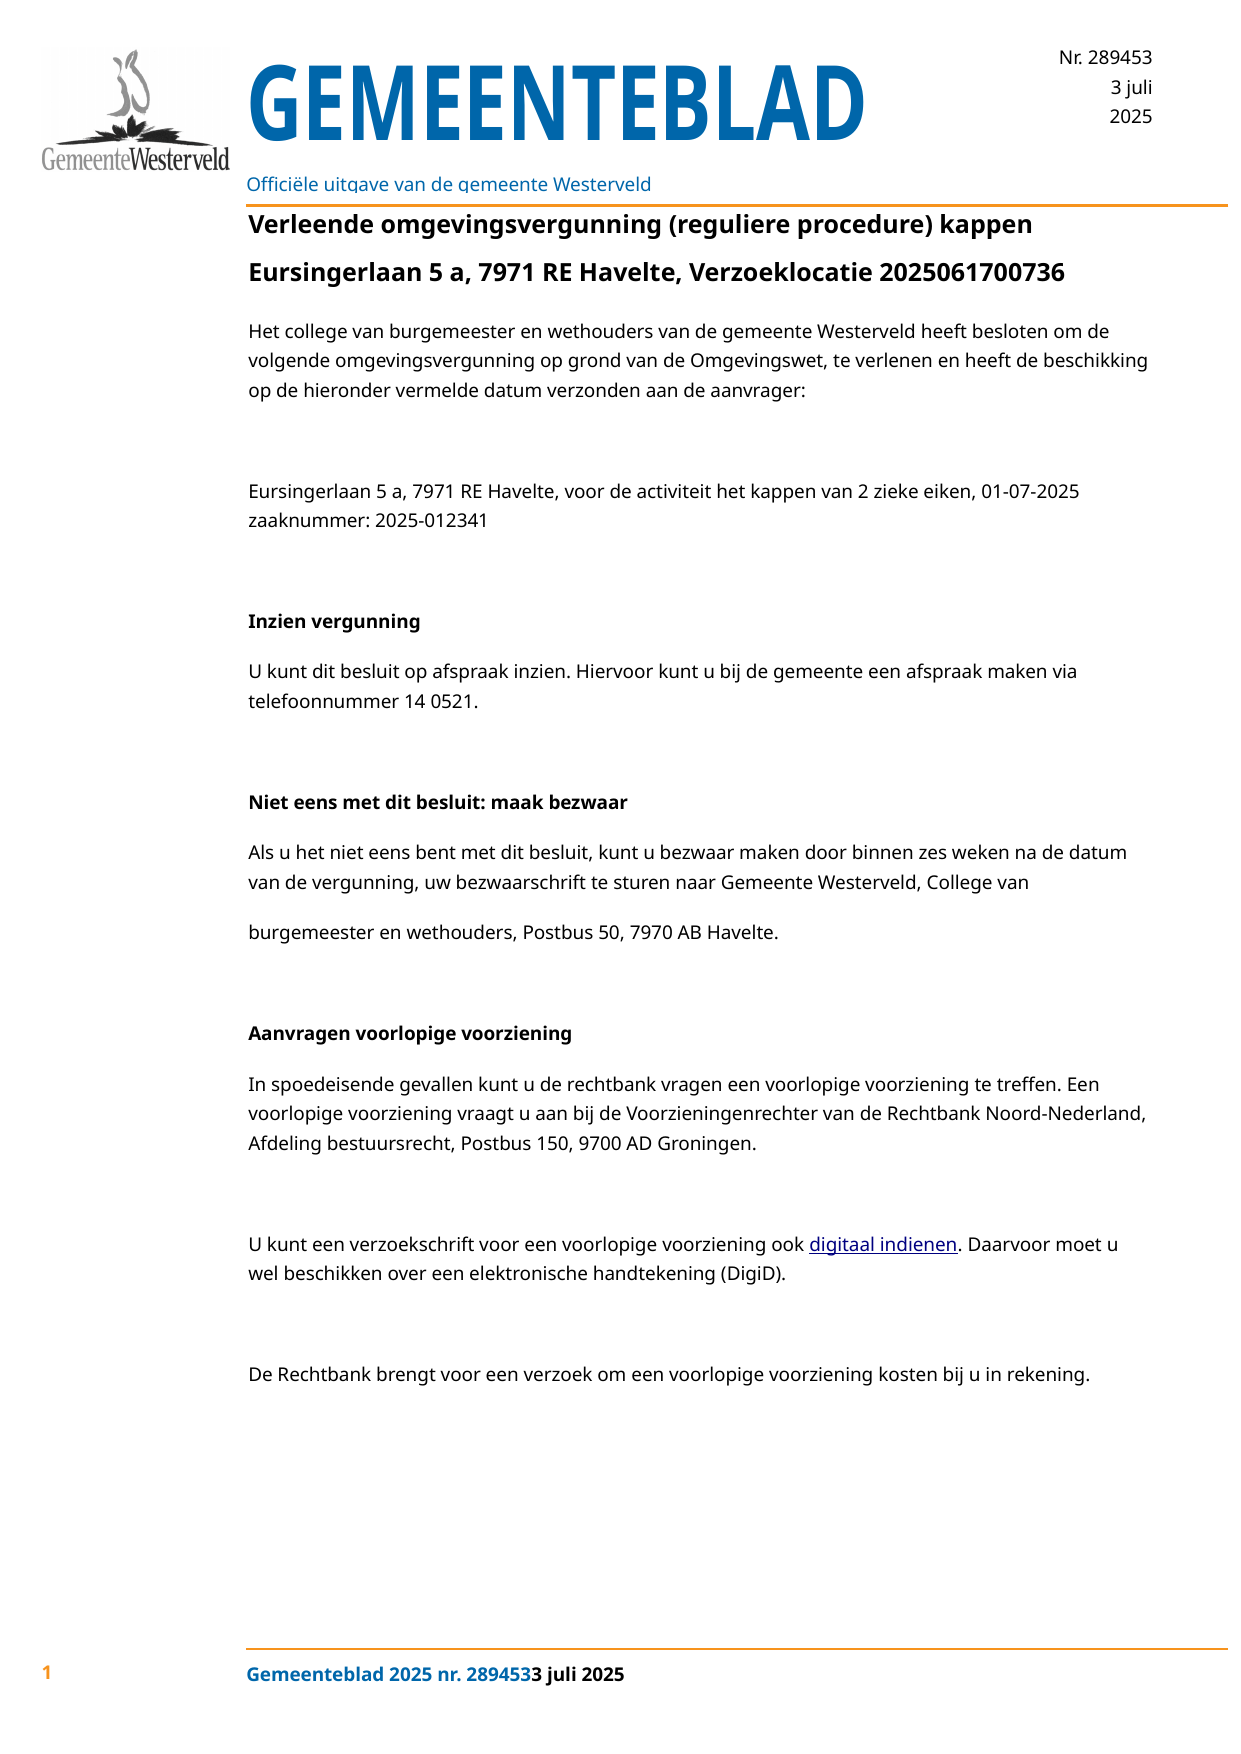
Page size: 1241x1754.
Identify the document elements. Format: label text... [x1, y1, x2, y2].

text In spoedeisende gevallen kunt u de rechtbank vragen een voorlopige voorziening te treffen. Een voorlopige voorziening vraagt u aan bij de Voorzieningenrechter van de Rechtbank Noord-Nederland, Afdeling bestuursrecht, Postbus 150, 9700 AD Groningen. [248, 1071, 1152, 1156]
text Aanvragen voorlopige voorziening [248, 1020, 1152, 1046]
text Eursingerlaan 5 a, 7971 RE Havelte, voor de activiteit het kappen van 2 zieke eiken, 01-07-2025 zaaknummer: 2025-012341 [248, 478, 1152, 533]
text Het college van burgemeester en wethouders van de gemeente Westerveld heeft besloten om de volgende omgevingsvergunning op grond van de Omgevingswet, te verlenen en heeft de beschikking op de hieronder vermelde datum verzonden aan de aanvrager: [248, 318, 1152, 403]
text Niet eens met dit besluit: maak bezwaar [248, 789, 1152, 815]
text burgemeester en wethouders, Postbus 50, 7970 AB Havelte. [248, 919, 1152, 945]
text Als u het niet eens bent met dit besluit, kunt u bezwaar maken door binnen zes weken na de datum van de vergunning, uw bezwaarschrift te sturen naar Gemeente Westerveld, College van [248, 839, 1152, 895]
text De Rechtbank brengt voor een verzoek om een voorlopige voorziening kosten bij u in rekening. [248, 1361, 1152, 1387]
text U kunt een verzoekschrift voor een voorlopige voorziening ook digitaal indienen. Daarvoor moet u wel beschikken over een elektronische handtekening (DigiD). [248, 1231, 1152, 1286]
text Inzien vergunning [248, 608, 1152, 634]
picture [41, 47, 231, 172]
text U kunt dit besluit op afspraak inzien. Hiervoor kunt u bij de gemeente een afspraak maken via telefoonnummer 14 0521. [248, 659, 1152, 714]
text Verleende omgevingsvergunning (reguliere procedure) kappen Eursingerlaan 5 a, 7971 RE Havelte, Verzoeklocatie 2025061700736 [248, 207, 1152, 288]
